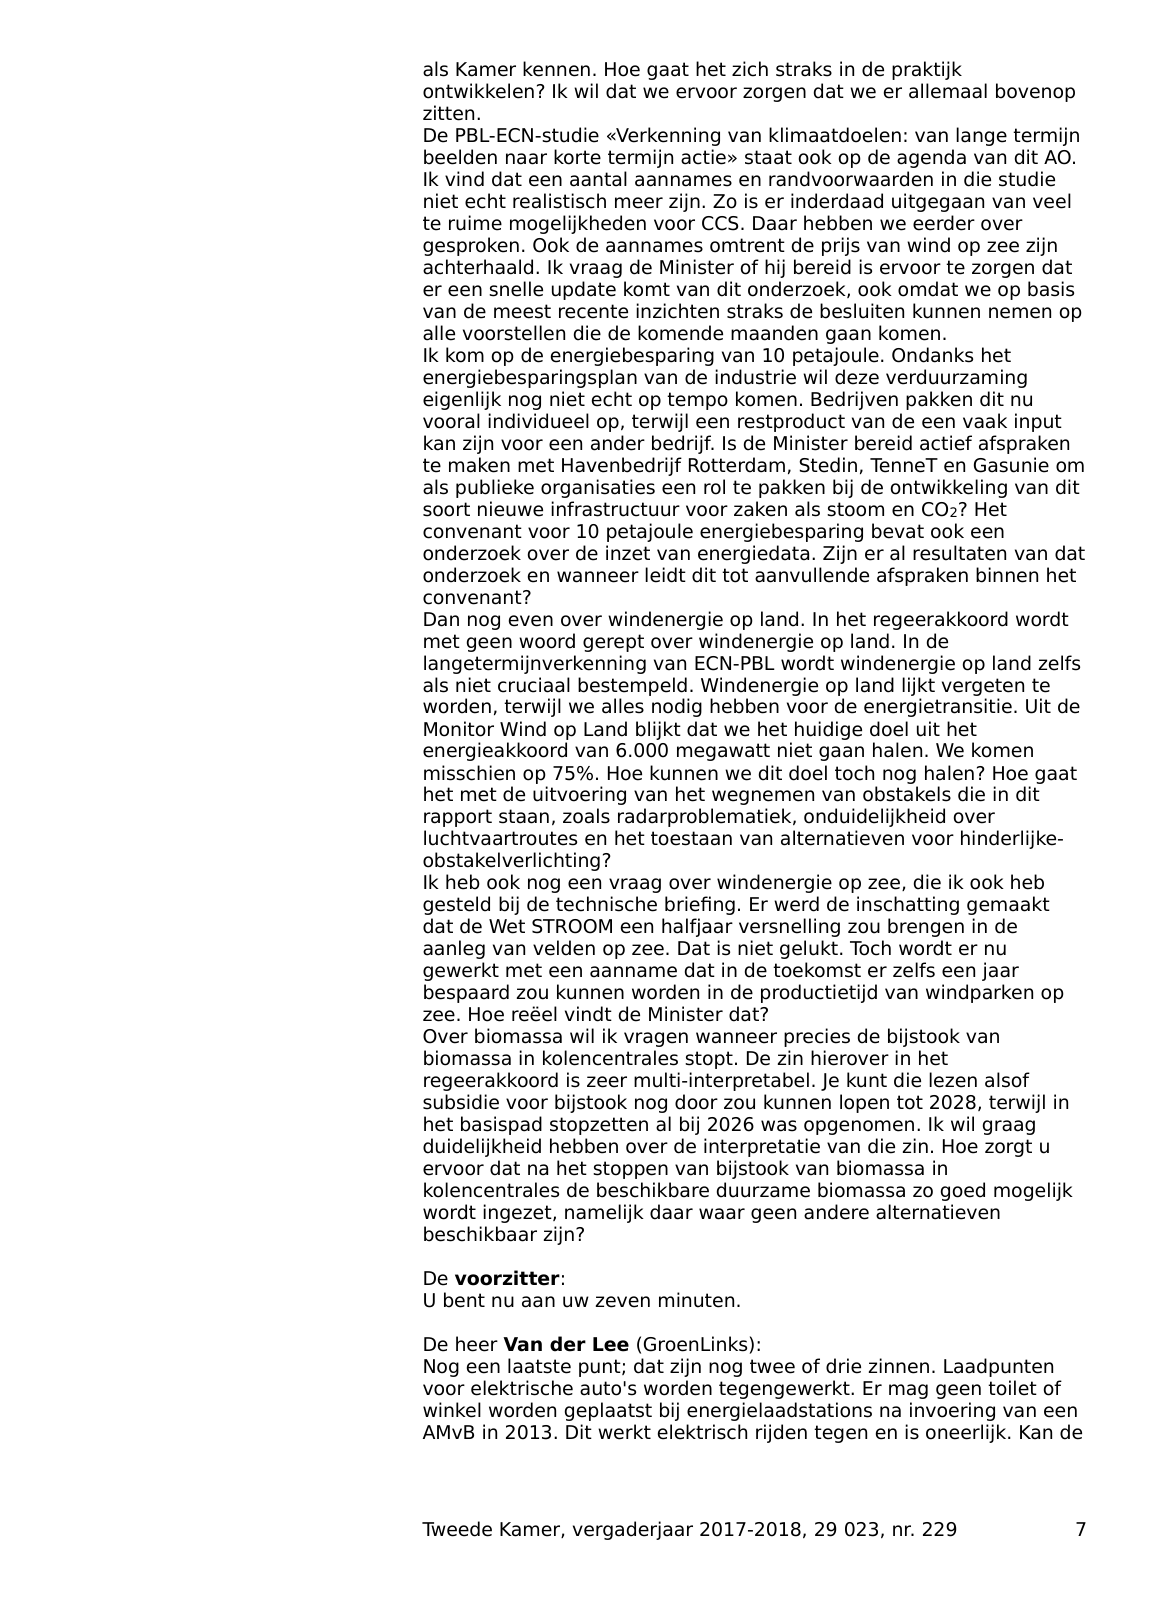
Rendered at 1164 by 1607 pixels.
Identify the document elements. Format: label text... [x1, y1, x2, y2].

text U bent nu aan uw zeven minuten. [422, 1290, 1087, 1312]
text De heer Van der Lee (GroenLinks): [422, 1334, 1087, 1356]
text Nog een laatste punt; dat zijn nog twee of drie zinnen. Laadpunten voor elektrische auto's worden tegengewerkt. Er mag geen toilet of winkel worden geplaatst bij energielaadstations na invoering van een AMvB in 2013. Dit werkt elektrisch rijden tegen en is oneerlijk. Kan de [422, 1356, 1087, 1444]
text Ik heb ook nog een vraag over windenergie op zee, die ik ook heb gesteld bij de technische briefing. Er werd de inschatting gemaakt dat de Wet STROOM een halfjaar versnelling zou brengen in de aanleg van velden op zee. Dat is niet gelukt. Toch wordt er nu gewerkt met een aanname dat in de toekomst er zelfs een jaar bespaard zou kunnen worden in de productietijd van windparken op zee. Hoe reëel vindt de Minister dat? [422, 872, 1087, 1026]
text Over biomassa wil ik vragen wanneer precies de bijstook van biomassa in kolencentrales stopt. De zin hierover in het regeerakkoord is zeer multi-interpretabel. Je kunt die lezen alsof subsidie voor bijstook nog door zou kunnen lopen tot 2028, terwijl in het basispad stopzetten al bij 2026 was opgenomen. Ik wil graag duidelijkheid hebben over de interpretatie van die zin. Hoe zorgt u ervoor dat na het stoppen van bijstook van biomassa in kolencentrales de beschikbare duurzame biomassa zo goed mogelijk wordt ingezet, namelijk daar waar geen andere alternatieven beschikbaar zijn? [422, 1026, 1087, 1246]
text De voorzitter: [422, 1268, 1087, 1290]
text als Kamer kennen. Hoe gaat het zich straks in de praktijk ontwikkelen? Ik wil dat we ervoor zorgen dat we er allemaal bovenop zitten. [422, 59, 1087, 125]
text De PBL-ECN-studie «Verkenning van klimaatdoelen: van lange termijn beelden naar korte termijn actie» staat ook op de agenda van dit AO. Ik vind dat een aantal aannames en randvoorwaarden in die studie niet echt realistisch meer zijn. Zo is er inderdaad uitgegaan van veel te ruime mogelijkheden voor CCS. Daar hebben we eerder over gesproken. Ook de aannames omtrent de prijs van wind op zee zijn achterhaald. Ik vraag de Minister of hij bereid is ervoor te zorgen dat er een snelle update komt van dit onderzoek, ook omdat we op basis van de meest recente inzichten straks de besluiten kunnen nemen op alle voorstellen die de komende maanden gaan komen. [422, 125, 1087, 345]
text Ik kom op de energiebesparing van 10 petajoule. Ondanks het energiebesparingsplan van de industrie wil deze verduurzaming eigenlijk nog niet echt op tempo komen. Bedrijven pakken dit nu vooral individueel op, terwijl een restproduct van de een vaak input kan zijn voor een ander bedrijf. Is de Minister bereid actief afspraken te maken met Havenbedrijf Rotterdam, Stedin, TenneT en Gasunie om als publieke organisaties een rol te pakken bij de ontwikkeling van dit soort nieuwe infrastructuur voor zaken als stoom en CO2? Het convenant voor 10 petajoule energiebesparing bevat ook een onderzoek over de inzet van energiedata. Zijn er al resultaten van dat onderzoek en wanneer leidt dit tot aanvullende afspraken binnen het convenant? [422, 345, 1087, 608]
text Dan nog even over windenergie op land. In het regeerakkoord wordt met geen woord gerept over windenergie op land. In de langetermijnverkenning van ECN-PBL wordt windenergie op land zelfs als niet cruciaal bestempeld. Windenergie op land lijkt vergeten te worden, terwijl we alles nodig hebben voor de energietransitie. Uit de Monitor Wind op Land blijkt dat we het huidige doel uit het energieakkoord van 6.000 megawatt niet gaan halen. We komen misschien op 75%. Hoe kunnen we dit doel toch nog halen? Hoe gaat het met de uitvoering van het wegnemen van obstakels die in dit rapport staan, zoals radarproblematiek, onduidelijkheid over luchtvaartroutes en het toestaan van alternatieven voor hinderlijke-obstakelverlichting? [422, 608, 1087, 872]
